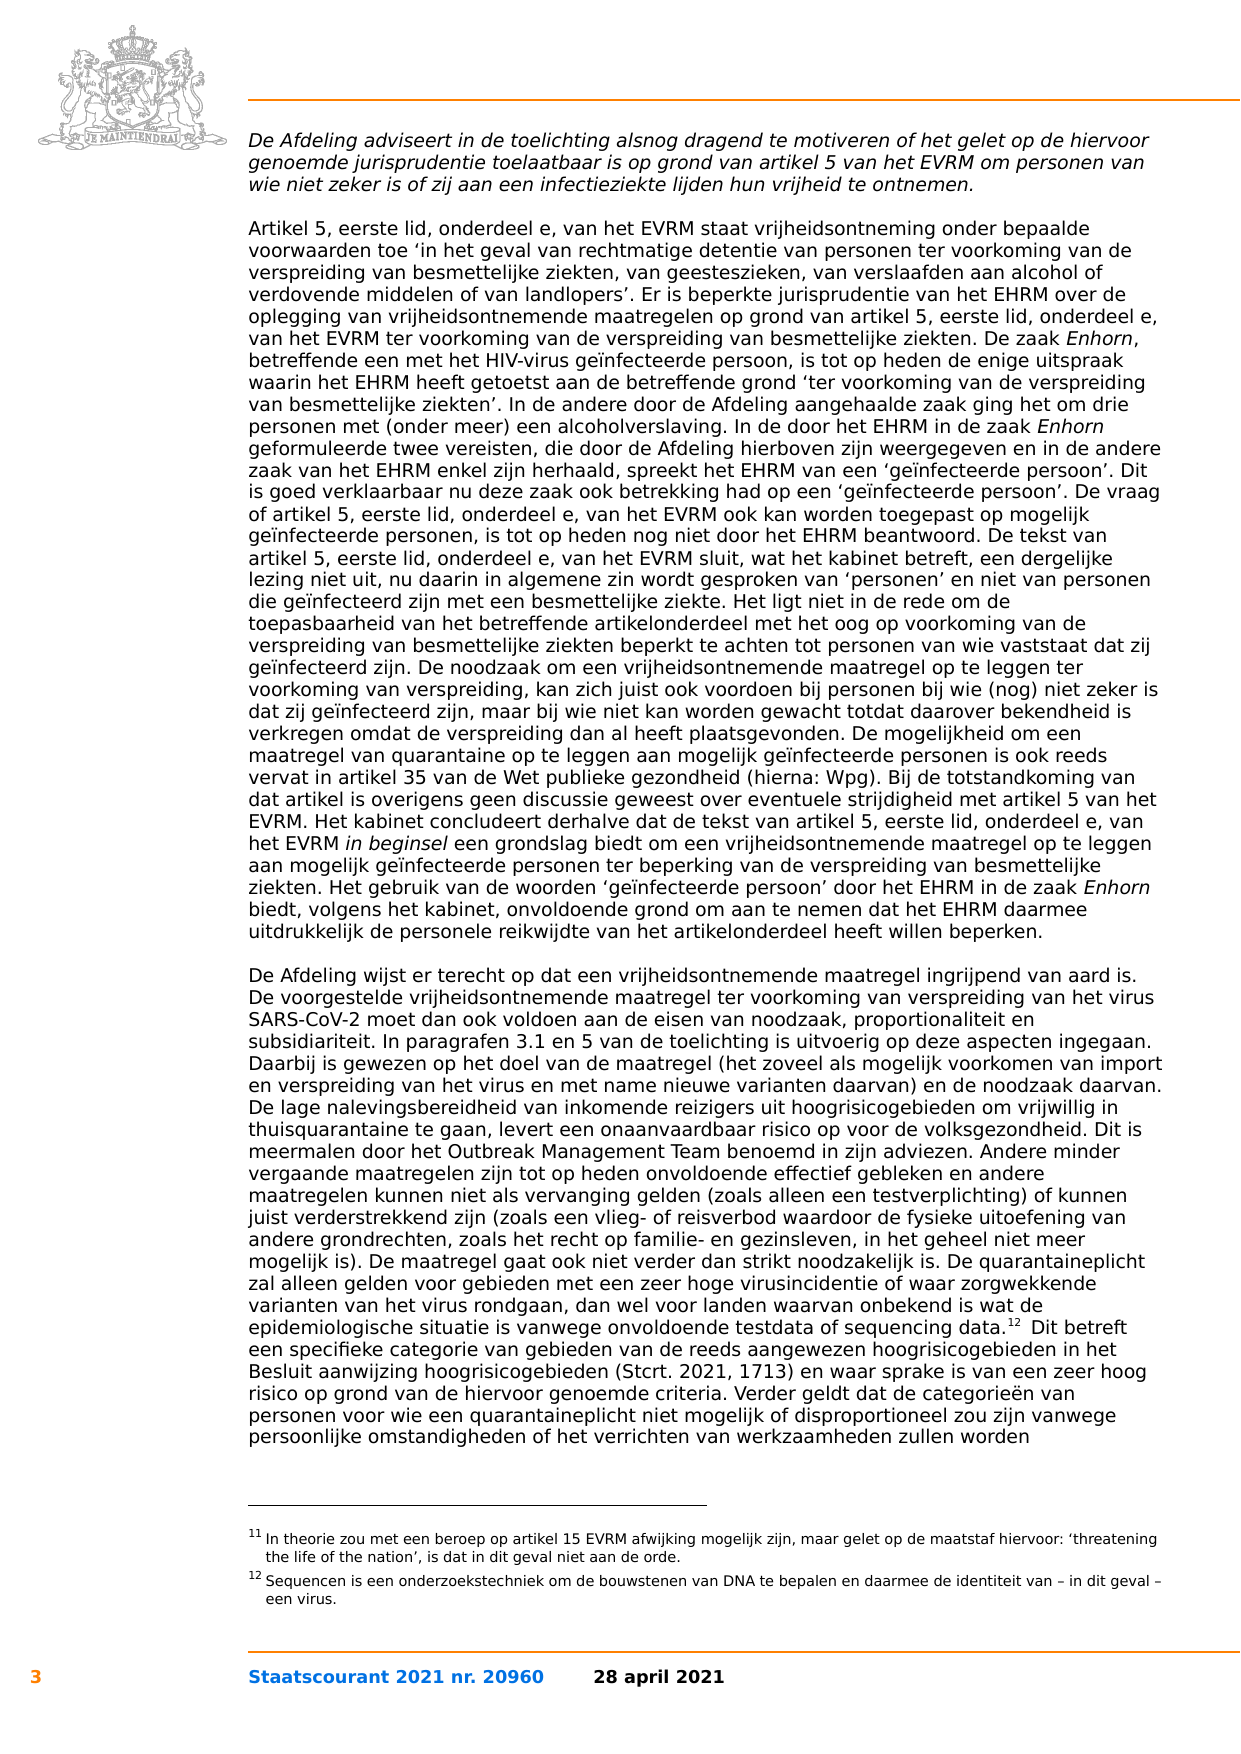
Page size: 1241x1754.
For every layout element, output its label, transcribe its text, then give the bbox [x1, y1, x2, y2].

text De Afdeling adviseert in de toelichting alsnog dragend te motiveren of het gelet op de hiervoor genoemde jurisprudentie toelaatbaar is op grond van artikel 5 van het EVRM om personen van wie niet zeker is of zij aan een infectieziekte lijden hun vrijheid te ontnemen. [248, 130, 1163, 196]
text In theorie zou met een beroep op artikel 15 EVRM afwijking mogelijk zijn, maar gelet op de maatstaf hiervoor: ‘threatening the life of the nation’, is dat in dit geval niet aan de orde. [248, 1527, 1163, 1566]
text De Afdeling wijst er terecht op dat een vrijheidsontnemende maatregel ingrijpend van aard is. De voorgestelde vrijheidsontnemende maatregel ter voorkoming van verspreiding van het virus SARS-CoV-2 moet dan ook voldoen aan de eisen van noodzaak, proportionaliteit en subsidiariteit. In paragrafen 3.1 en 5 van de toelichting is uitvoerig op deze aspecten ingegaan. Daarbij is gewezen op het doel van de maatregel (het zoveel als mogelijk voorkomen van import en verspreiding van het virus en met name nieuwe varianten daarvan) en de noodzaak daarvan. De lage nalevingsbereidheid van inkomende reizigers uit hoogrisicogebieden om vrijwillig in thuisquarantaine te gaan, levert een onaanvaardbaar risico op voor de volksgezondheid. Dit is meermalen door het Outbreak Management Team benoemd in zijn adviezen. Andere minder vergaande maatregelen zijn tot op heden onvoldoende effectief gebleken en andere maatregelen kunnen niet als vervanging gelden (zoals alleen een testverplichting) of kunnen juist verderstrekkend zijn (zoals een vlieg- of reisverbod waardoor de fysieke uitoefening van andere grondrechten, zoals het recht op familie- en gezinsleven, in het geheel niet meer mogelijk is). De maatregel gaat ook niet verder dan strikt noodzakelijk is. De quarantaineplicht zal alleen gelden voor gebieden met een zeer hoge virusincidentie of waar zorgwekkende varianten van het virus rondgaan, dan wel voor landen waarvan onbekend is wat de epidemiologische situatie is vanwege onvoldoende testdata of sequencing data. Dit betreft een specifieke categorie van gebieden van de reeds aangewezen hoogrisicogebieden in het Besluit aanwijzing hoogrisicogebieden (Stcrt. 2021, 1713) en waar sprake is van een zeer hoog risico op grond van de hiervoor genoemde criteria. Verder geldt dat de categorieën van personen voor wie een quarantaineplicht niet mogelijk of disproportioneel zou zijn vanwege persoonlijke omstandigheden of het verrichten van werkzaamheden zullen worden [248, 965, 1163, 1448]
text Sequencen is een onderzoekstechniek om de bouwstenen van DNA te bepalen en daarmee de identiteit van – in dit geval – een virus. [248, 1569, 1163, 1608]
picture [38, 25, 227, 150]
text Artikel 5, eerste lid, onderdeel e, van het EVRM staat vrijheidsontneming onder bepaalde voorwaarden toe ‘in het geval van rechtmatige detentie van personen ter voorkoming van de verspreiding van besmettelijke ziekten, van geesteszieken, van verslaafden aan alcohol of verdovende middelen of van landlopers’. Er is beperkte jurisprudentie van het EHRM over de oplegging van vrijheidsontnemende maatregelen op grond van artikel 5, eerste lid, onderdeel e, van het EVRM ter voorkoming van de verspreiding van besmettelijke ziekten. De zaak Enhorn, betreffende een met het HIV-virus geïnfecteerde persoon, is tot op heden de enige uitspraak waarin het EHRM heeft getoetst aan de betreffende grond ‘ter voorkoming van de verspreiding van besmettelijke ziekten’. In de andere door de Afdeling aangehaalde zaak ging het om drie personen met (onder meer) een alcoholverslaving. In de door het EHRM in de zaak Enhorn geformuleerde twee vereisten, die door de Afdeling hierboven zijn weergegeven en in de andere zaak van het EHRM enkel zijn herhaald, spreekt het EHRM van een ‘geïnfecteerde persoon’. Dit is goed verklaarbaar nu deze zaak ook betrekking had op een ‘geïnfecteerde persoon’. De vraag of artikel 5, eerste lid, onderdeel e, van het EVRM ook kan worden toegepast op mogelijk geïnfecteerde personen, is tot op heden nog niet door het EHRM beantwoord. De tekst van artikel 5, eerste lid, onderdeel e, van het EVRM sluit, wat het kabinet betreft, een dergelijke lezing niet uit, nu daarin in algemene zin wordt gesproken van ‘personen’ en niet van personen die geïnfecteerd zijn met een besmettelijke ziekte. Het ligt niet in de rede om de toepasbaarheid van het betreffende artikelonderdeel met het oog op voorkoming van de verspreiding van besmettelijke ziekten beperkt te achten tot personen van wie vaststaat dat zij geïnfecteerd zijn. De noodzaak om een vrijheidsontnemende maatregel op te leggen ter voorkoming van verspreiding, kan zich juist ook voordoen bij personen bij wie (nog) niet zeker is dat zij geïnfecteerd zijn, maar bij wie niet kan worden gewacht totdat daarover bekendheid is verkregen omdat de verspreiding dan al heeft plaatsgevonden. De mogelijkheid om een maatregel van quarantaine op te leggen aan mogelijk geïnfecteerde personen is ook reeds vervat in artikel 35 van de Wet publieke gezondheid (hierna: Wpg). Bij de totstandkoming van dat artikel is overigens geen discussie geweest over eventuele strijdigheid met artikel 5 van het EVRM. Het kabinet concludeert derhalve dat de tekst van artikel 5, eerste lid, onderdeel e, van het EVRM in beginsel een grondslag biedt om een vrijheidsontnemende maatregel op te leggen aan mogelijk geïnfecteerde personen ter beperking van de verspreiding van besmettelijke ziekten. Het gebruik van de woorden ‘geïnfecteerde persoon’ door het EHRM in de zaak Enhorn biedt, volgens het kabinet, onvoldoende grond om aan te nemen dat het EHRM daarmee uitdrukkelijk de personele reikwijdte van het artikelonderdeel heeft willen beperken. [248, 218, 1163, 943]
